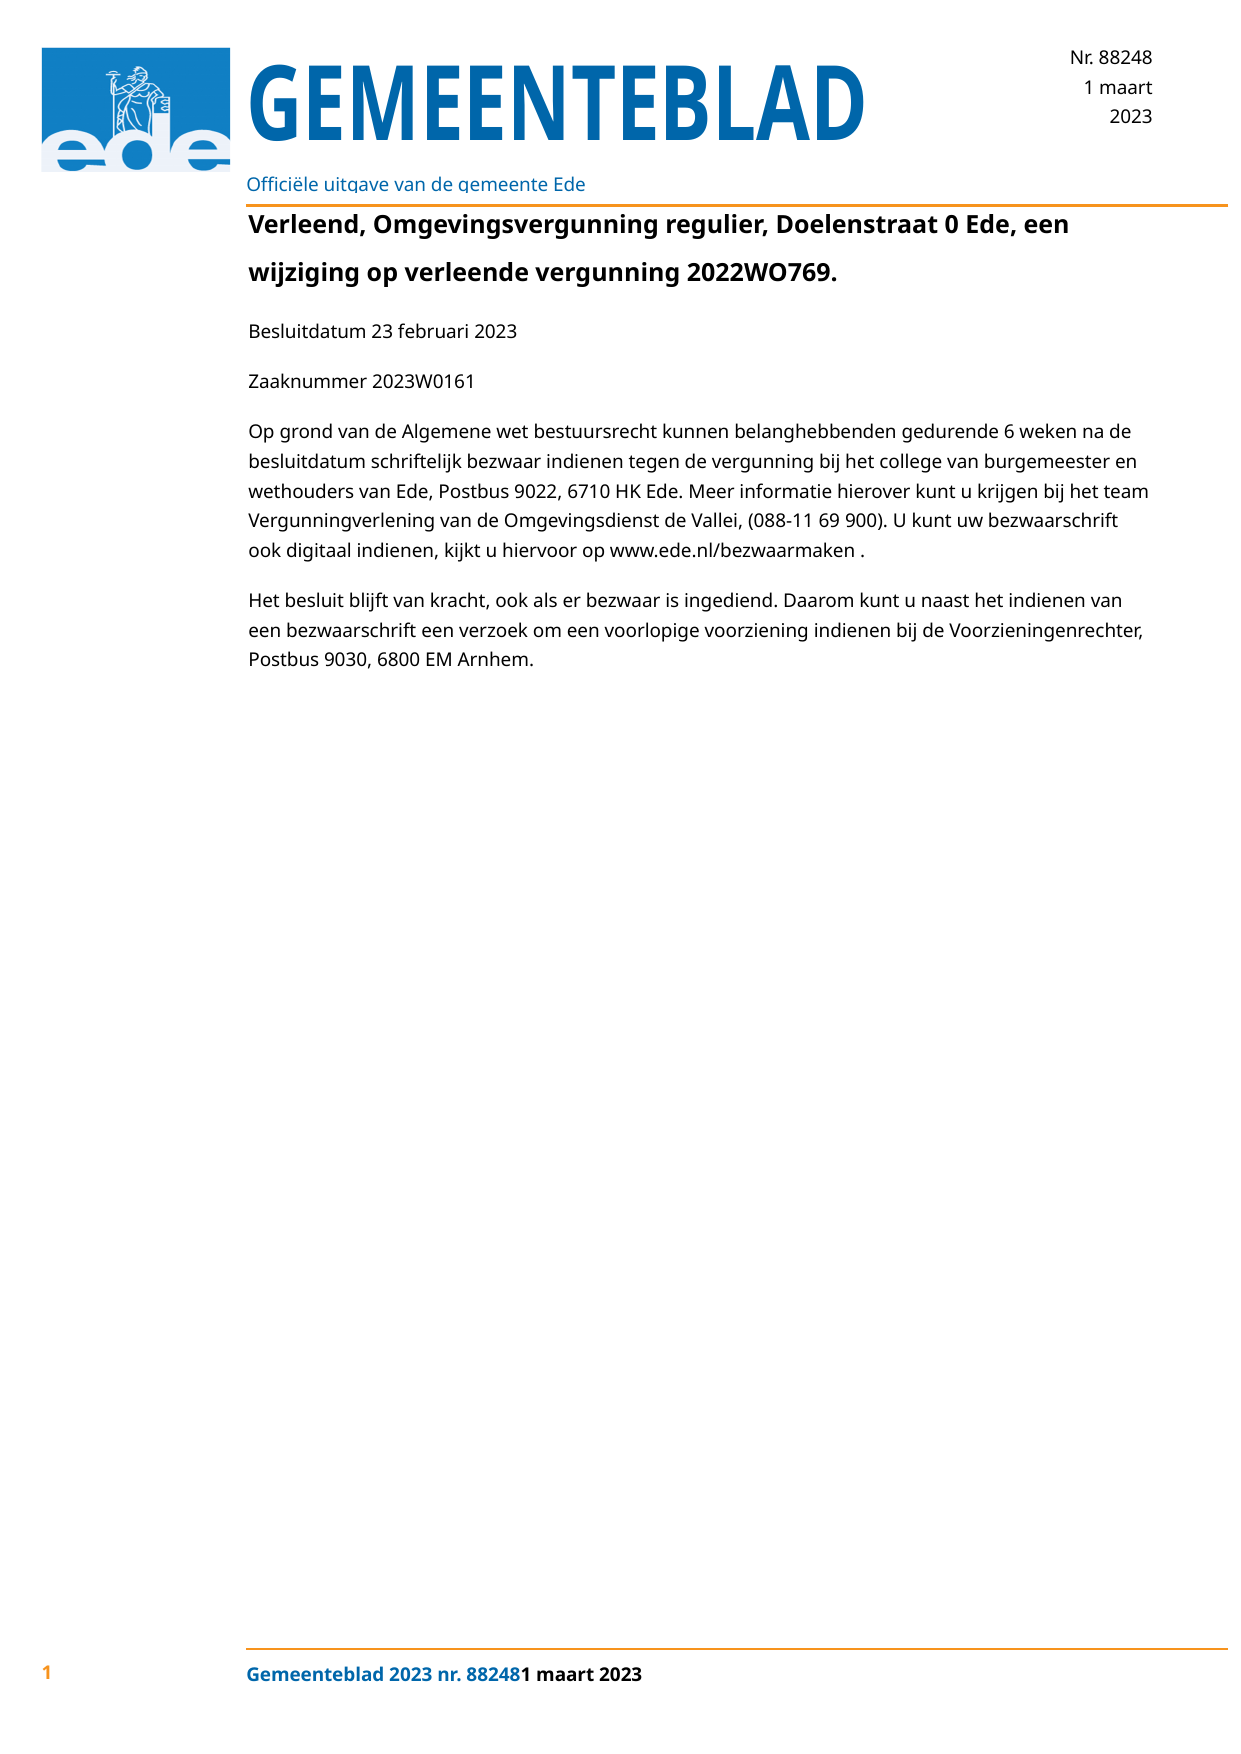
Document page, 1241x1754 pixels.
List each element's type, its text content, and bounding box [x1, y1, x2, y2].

text Het besluit blijft van kracht, ook als er bezwaar is ingediend. Daarom kunt u naast het indienen van een bezwaarschrift een verzoek om een voorlopige voorziening indienen bij de Voorzieningenrechter, Postbus 9030, 6800 EM Arnhem. [248, 587, 1152, 672]
text Zaaknummer 2023W0161 [248, 368, 1152, 394]
picture [41, 47, 231, 172]
text Besluitdatum 23 februari 2023 [248, 318, 1152, 344]
text Verleend, Omgevingsvergunning regulier, Doelenstraat 0 Ede, een wijziging op verleende vergunning 2022WO769. [248, 207, 1152, 288]
text Op grond van de Algemene wet bestuursrecht kunnen belanghebbenden gedurende 6 weken na de besluitdatum schriftelijk bezwaar indienen tegen de vergunning bij het college van burgemeester en wethouders van Ede, Postbus 9022, 6710 HK Ede. Meer informatie hierover kunt u krijgen bij het team Vergunningverlening van de Omgevingsdienst de Vallei, (088-11 69 900). U kunt uw bezwaarschrift ook digitaal indienen, kijkt u hiervoor op www.ede.nl/bezwaarmaken . [248, 419, 1152, 563]
